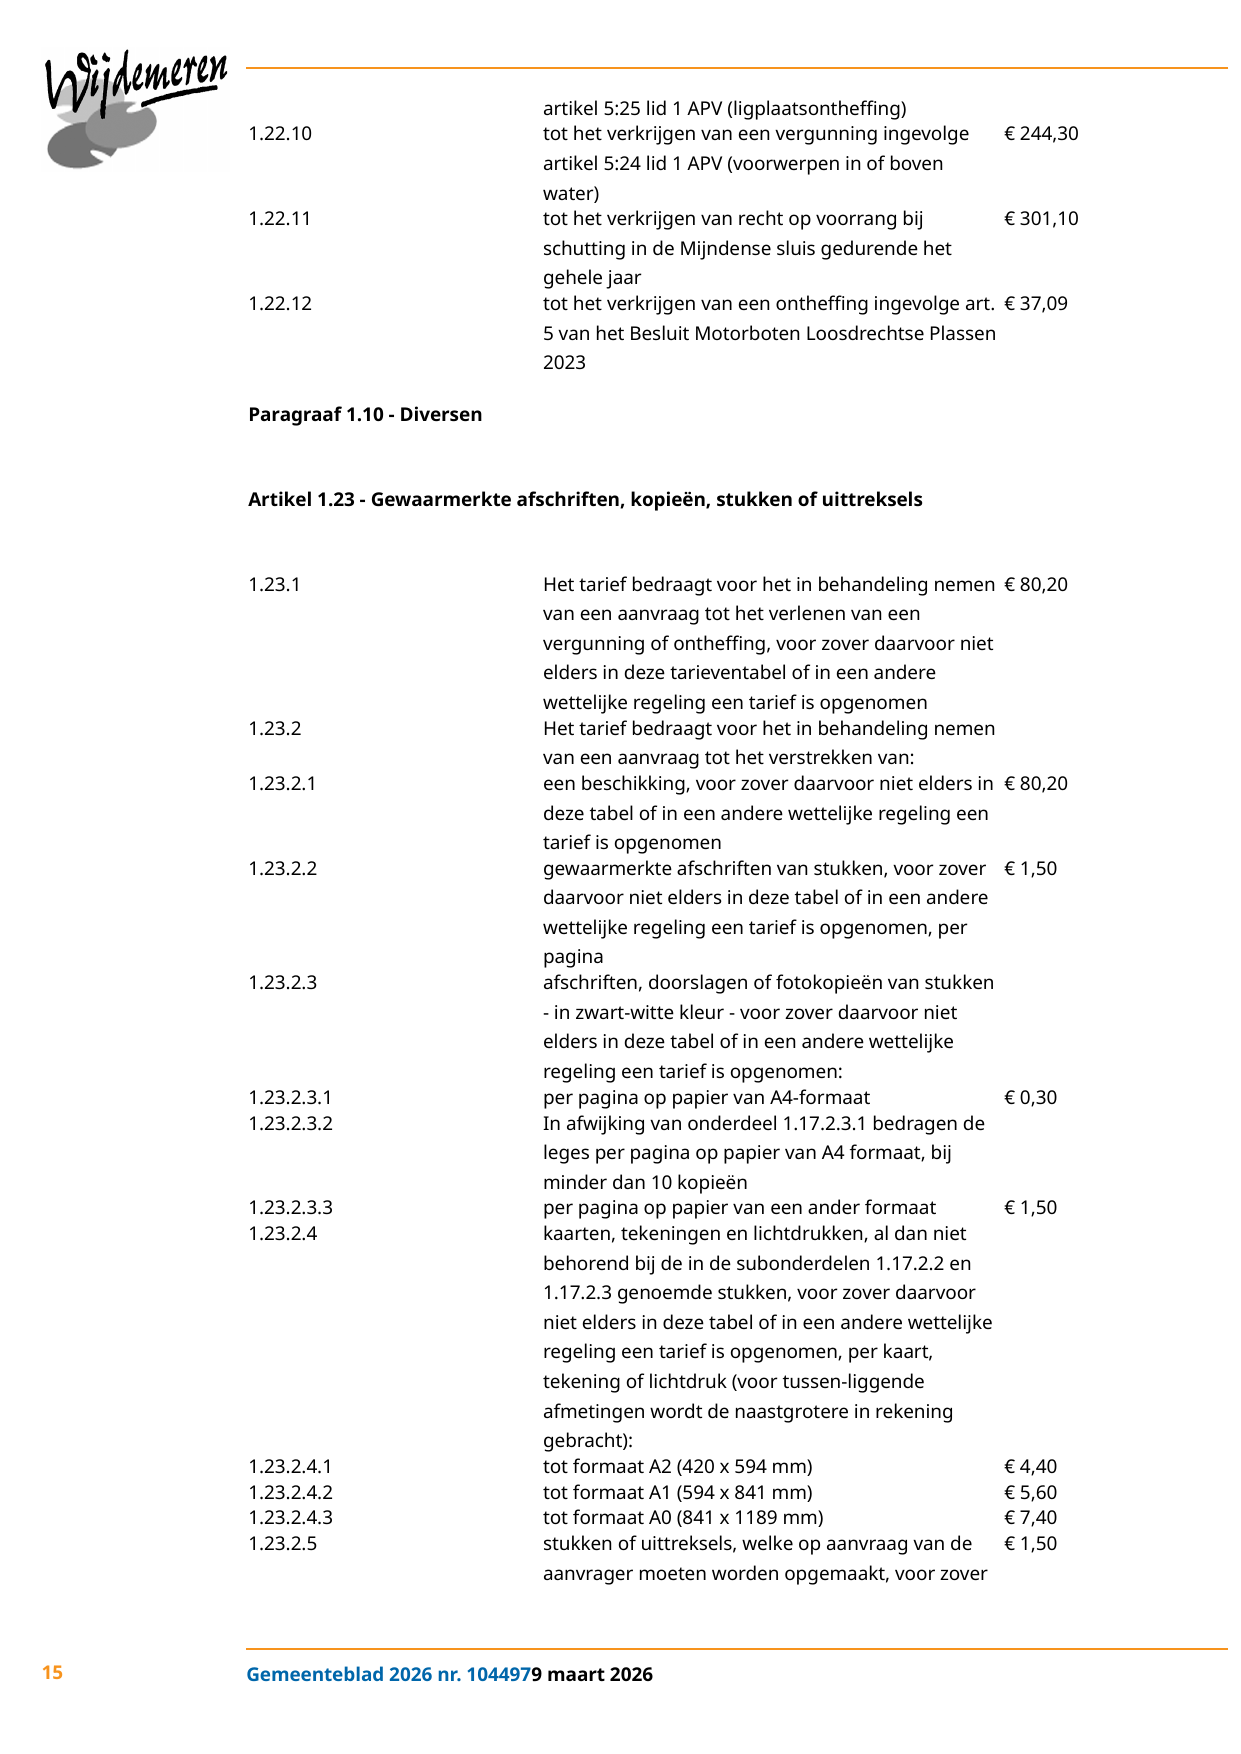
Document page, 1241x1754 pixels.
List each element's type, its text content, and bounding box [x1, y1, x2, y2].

table_cell 1.23.2.4.1 [248, 1453, 395, 1479]
table_cell [1004, 486, 1152, 571]
table_cell [1004, 715, 1152, 770]
table_cell [248, 375, 395, 401]
table_cell [395, 375, 543, 401]
table_cell Het tarief bedraagt voor het in behandeling nemen van een aanvraag tot het verstrekken van: [543, 715, 1004, 770]
table_cell [395, 1110, 543, 1194]
table_cell 1.22.10 [248, 121, 395, 205]
table_cell een beschikking, voor zover daarvoor niet elders in deze tabel of in een andere wettelijke regeling een tarief is opgenomen [543, 770, 1004, 855]
table_cell [395, 970, 543, 1084]
table_cell [395, 715, 543, 770]
table_cell gewaarmerkte afschriften van stukken, voor zover daarvoor niet elders in deze tabel of in een andere wettelijke regeling een tarief is opgenomen, per pagina [543, 855, 1004, 969]
table_cell [248, 95, 395, 121]
table_cell € 0,30 [1004, 1084, 1152, 1110]
table_cell [1004, 375, 1152, 401]
table_cell [1004, 401, 1152, 486]
table_cell [543, 375, 1004, 401]
table_cell € 80,20 [1004, 770, 1152, 855]
table_cell 1.22.11 [248, 205, 395, 290]
table_cell 1.23.2.1 [248, 770, 395, 855]
table_cell 1.22.12 [248, 290, 395, 375]
table_cell [395, 1479, 543, 1504]
table_cell € 7,40 [1004, 1505, 1152, 1530]
table_cell [395, 290, 543, 375]
table_cell [1004, 1220, 1152, 1453]
table_cell € 5,60 [1004, 1479, 1152, 1504]
table_cell tot formaat A2 (420 x 594 mm) [543, 1453, 1004, 1479]
table_cell € 244,30 [1004, 121, 1152, 205]
table_cell kaarten, tekeningen en lichtdrukken, al dan niet behorend bij de in de subonderdelen 1.17.2.2 en 1.17.2.3 genoemde stukken, voor zover daarvoor niet elders in deze tabel of in een andere wettelijke regeling een tarief is opgenomen, per kaart, tekening of lichtdruk (voor tussen-liggende afmetingen wordt de naastgrotere in rekening gebracht): [543, 1220, 1004, 1453]
table_cell € 1,50 [1004, 1195, 1152, 1220]
table_cell [395, 1084, 543, 1110]
table_cell Artikel 1.23 - Gewaarmerkte afschriften, kopieën, stukken of uittreksels [248, 486, 1004, 571]
table_cell [1004, 95, 1152, 121]
table_cell tot het verkrijgen van een ontheffing ingevolge art. 5 van het Besluit Motorboten Loosdrechtse Plassen 2023 [543, 290, 1004, 375]
table_cell € 1,50 [1004, 855, 1152, 969]
table_cell afschriften, doorslagen of fotokopieën van stukken - in zwart-witte kleur - voor zover daarvoor niet elders in deze tabel of in een andere wettelijke regeling een tarief is opgenomen: [543, 970, 1004, 1084]
table_cell 1.23.2.4.2 [248, 1479, 395, 1504]
table_cell tot formaat A1 (594 x 841 mm) [543, 1479, 1004, 1504]
table_cell per pagina op papier van A4-formaat [543, 1084, 1004, 1110]
table_cell stukken of uittreksels, welke op aanvraag van de aanvrager moeten worden opgemaakt, voor zover [543, 1530, 1004, 1586]
table_cell tot het verkrijgen van een vergunning ingevolge artikel 5:24 lid 1 APV (voorwerpen in of boven water) [543, 121, 1004, 205]
table_cell 1.23.2.3.3 [248, 1195, 395, 1220]
table_cell [395, 1505, 543, 1530]
table_cell [395, 95, 543, 121]
table_cell [395, 121, 543, 205]
table_cell 1.23.2.4 [248, 1220, 395, 1453]
table_cell [395, 571, 543, 715]
table_cell 1.23.2.3.2 [248, 1110, 395, 1194]
table_cell [395, 855, 543, 969]
table_cell 1.23.2.3.1 [248, 1084, 395, 1110]
table_cell [395, 770, 543, 855]
table_cell 1.23.2 [248, 715, 395, 770]
table_cell Paragraaf 1.10 - Diversen [248, 401, 1004, 486]
table_cell tot formaat A0 (841 x 1189 mm) [543, 1505, 1004, 1530]
table_cell 1.23.1 [248, 571, 395, 715]
table_cell € 37,09 [1004, 290, 1152, 375]
table_cell € 80,20 [1004, 571, 1152, 715]
picture [41, 47, 231, 172]
table_cell 1.23.2.3 [248, 970, 395, 1084]
table_cell € 4,40 [1004, 1453, 1152, 1479]
table_cell [395, 1530, 543, 1586]
table_cell 1.23.2.5 [248, 1530, 395, 1586]
table_cell 1.23.2.2 [248, 855, 395, 969]
table_cell [395, 1195, 543, 1220]
table_cell In afwijking van onderdeel 1.17.2.3.1 bedragen de leges per pagina op papier van A4 formaat, bij minder dan 10 kopieën [543, 1110, 1004, 1194]
table_cell [1004, 970, 1152, 1084]
table_cell per pagina op papier van een ander formaat [543, 1195, 1004, 1220]
table_cell tot het verkrijgen van recht op voorrang bij schutting in de Mijndense sluis gedurende het gehele jaar [543, 205, 1004, 290]
table_cell [395, 1453, 543, 1479]
table_cell Het tarief bedraagt voor het in behandeling nemen van een aanvraag tot het verlenen van een vergunning of ontheffing, voor zover daarvoor niet elders in deze tarieventabel of in een andere wettelijke regeling een tarief is opgenomen [543, 571, 1004, 715]
table_cell [395, 1220, 543, 1453]
table_cell [1004, 1110, 1152, 1194]
table_cell 1.23.2.4.3 [248, 1505, 395, 1530]
table_cell € 301,10 [1004, 205, 1152, 290]
table_cell € 1,50 [1004, 1530, 1152, 1586]
table_cell artikel 5:25 lid 1 APV (ligplaatsontheffing) [543, 95, 1004, 121]
table_cell [395, 205, 543, 290]
